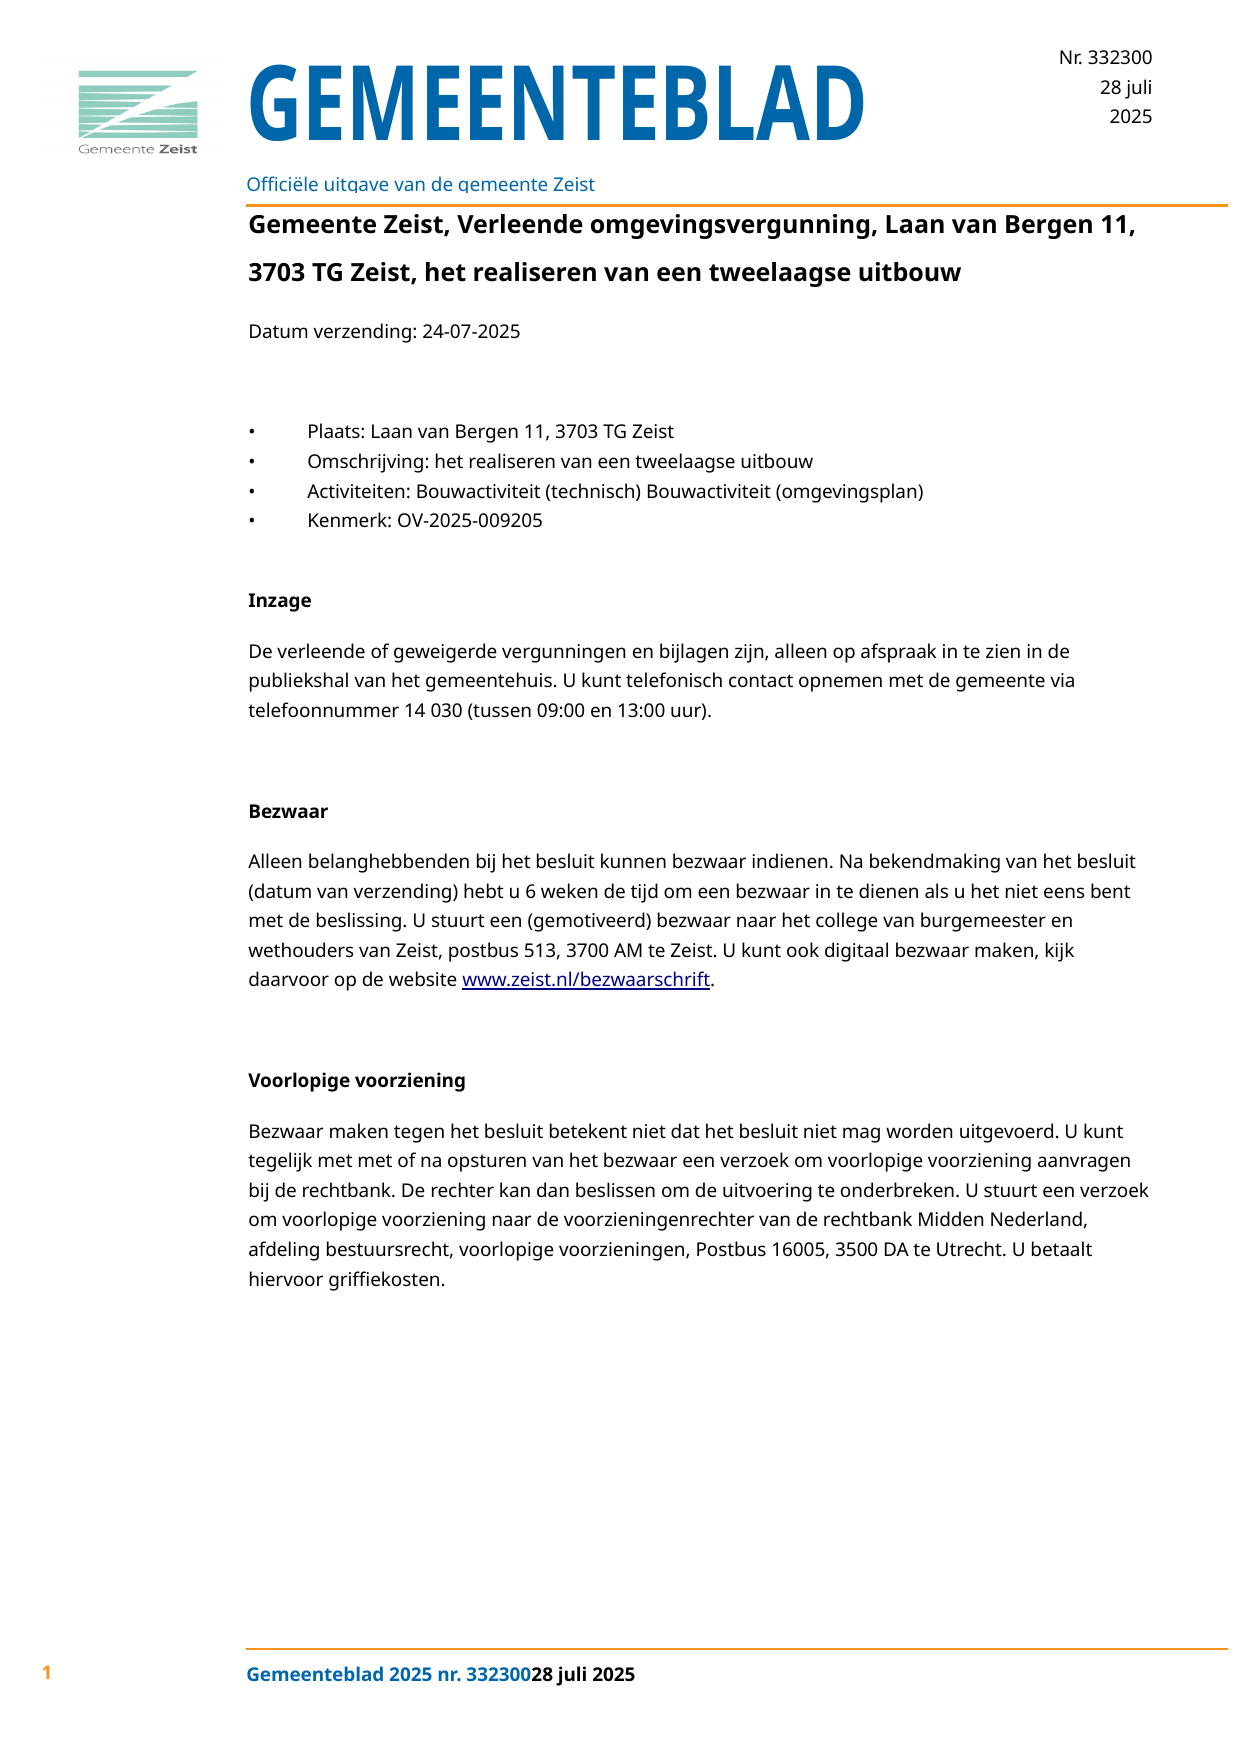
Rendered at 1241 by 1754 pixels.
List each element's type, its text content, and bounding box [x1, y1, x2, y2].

text Gemeente Zeist, Verleende omgevingsvergunning, Laan van Bergen 11, 3703 TG Zeist, het realiseren van een tweelaagse uitbouw [248, 207, 1152, 288]
list Kenmerk: OV-2025-009205 [248, 507, 1152, 533]
text Bezwaar [248, 798, 1152, 824]
list Omschrijving: het realiseren van een tweelaagse uitbouw [248, 448, 1152, 474]
picture [41, 47, 231, 172]
text Inzage [248, 587, 1152, 613]
text Voorlopige voorziening [248, 1067, 1152, 1093]
text Alleen belanghebbenden bij het besluit kunnen bezwaar indienen. Na bekendmaking van het besluit (datum van verzending) hebt u 6 weken de tijd om een bezwaar in te dienen als u het niet eens bent met de beslissing. U stuurt een (gemotiveerd) bezwaar naar het college van burgemeester en wethouders van Zeist, postbus 513, 3700 AM te Zeist. U kunt ook digitaal bezwaar maken, kijk daarvoor op de website www.zeist.nl/bezwaarschrift. [248, 848, 1152, 992]
list Plaats: Laan van Bergen 11, 3703 TG Zeist [248, 419, 1152, 444]
text De verleende of geweigerde vergunningen en bijlagen zijn, alleen op afspraak in te zien in de publiekshal van het gemeentehuis. U kunt telefonisch contact opnemen met de gemeente via telefoonnummer 14 030 (tussen 09:00 en 13:00 uur). [248, 638, 1152, 723]
list Activiteiten: Bouwactiviteit (technisch) Bouwactiviteit (omgevingsplan) [248, 478, 1152, 504]
text Datum verzending: 24-07-2025 [248, 318, 1152, 344]
text Bezwaar maken tegen het besluit betekent niet dat het besluit niet mag worden uitgevoerd. U kunt tegelijk met met of na opsturen van het bezwaar een verzoek om voorlopige voorziening aanvragen bij de rechtbank. De rechter kan dan beslissen om de uitvoering te onderbreken. U stuurt een verzoek om voorlopige voorziening naar de voorzieningenrechter van de rechtbank Midden Nederland, afdeling bestuursrecht, voorlopige voorzieningen, Postbus 16005, 3500 DA te Utrecht. U betaalt hiervoor griffiekosten. [248, 1118, 1152, 1292]
